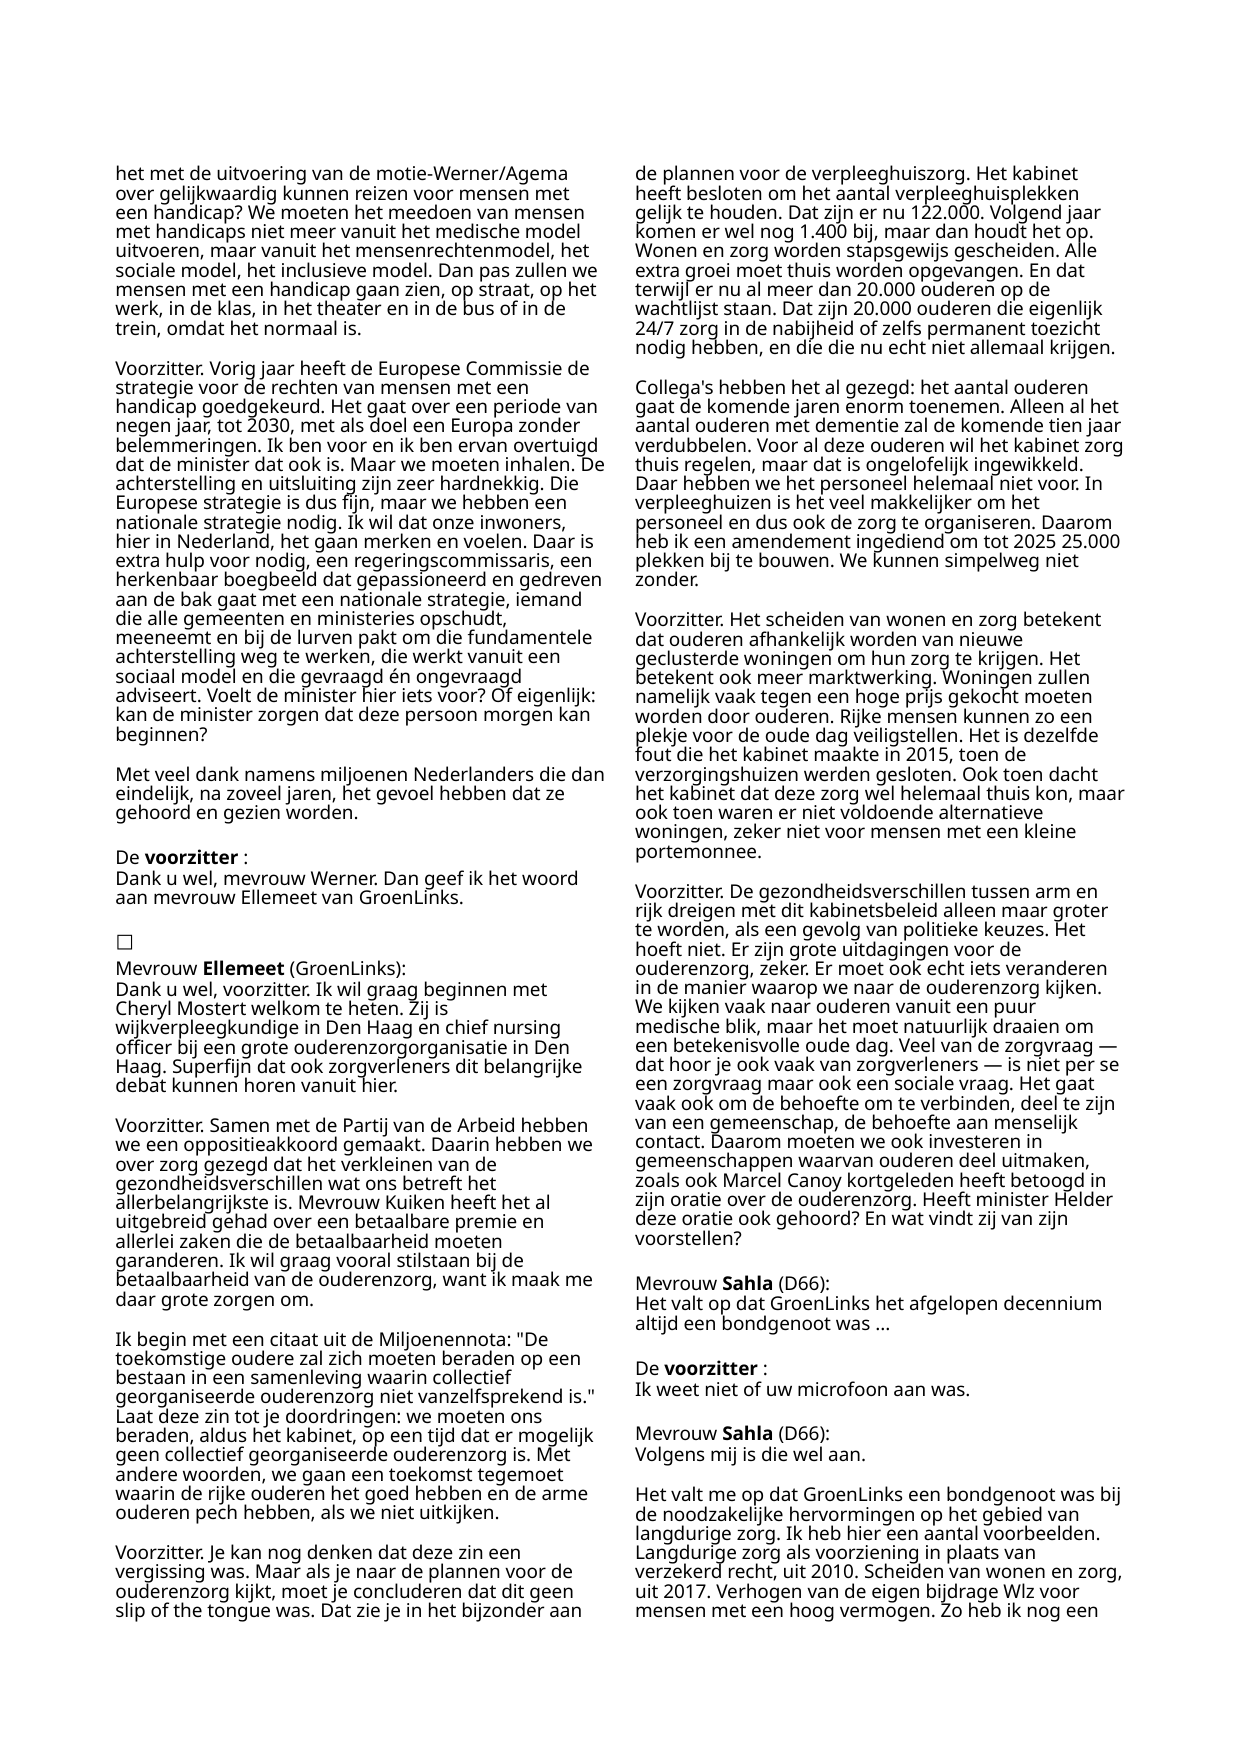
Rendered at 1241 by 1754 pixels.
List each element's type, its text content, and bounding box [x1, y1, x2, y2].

text Dank u wel, voorzitter. Ik wil graag beginnen met Cheryl Mostert welkom te heten. Zij is wijkverpleegkundige in Den Haag en chief nursing officer bij een grote ouderenzorgorganisatie in Den Haag. Superfijn dat ook zorgverleners dit belangrijke debat kunnen horen vanuit hier. [115, 981, 605, 1096]
text Het valt me op dat GroenLinks een bondgenoot was bij de noodzakelijke hervormingen op het gebied van langdurige zorg. Ik heb hier een aantal voorbeelden. Langdurige zorg als voorziening in plaats van verzekerd recht, uit 2010. Scheiden van wonen en zorg, uit 2017. Verhogen van de eigen bijdrage Wlz voor mensen met een hoog vermogen. Zo heb ik nog een [635, 1486, 1125, 1621]
text Het valt op dat GroenLinks het afgelopen decennium altijd een bondgenoot was ... [635, 1295, 1125, 1334]
text Met veel dank namens miljoenen Nederlanders die dan eindelijk, na zoveel jaren, het gevoel hebben dat ze gehoord en gezien worden. [115, 766, 605, 823]
text de plannen voor de verpleeghuiszorg. Het kabinet heeft besloten om het aantal verpleeghuisplekken gelijk te houden. Dat zijn er nu 122.000. Volgend jaar komen er wel nog 1.400 bij, maar dan houdt het op. Wonen en zorg worden stapsgewijs gescheiden. Alle extra groei moet thuis worden opgevangen. En dat terwijl er nu al meer dan 20.000 ouderen op de wachtlijst staan. Dat zijn 20.000 ouderen die eigenlijk 24/7 zorg in de nabijheid of zelfs permanent toezicht nodig hebben, en die die nu echt niet allemaal krijgen. [635, 165, 1125, 358]
text Mevrouw Ellemeet (GroenLinks): [115, 955, 605, 981]
text Voorzitter. De gezondheidsverschillen tussen arm en rijk dreigen met dit kabinetsbeleid alleen maar groter te worden, als een gevolg van politieke keuzes. Het hoeft niet. Er zijn grote uitdagingen voor de ouderenzorg, zeker. Er moet ook echt iets veranderen in de manier waarop we naar de ouderenzorg kijken. We kijken vaak naar ouderen vanuit een puur medische blik, maar het moet natuurlijk draaien om een betekenisvolle oude dag. Veel van de zorgvraag — dat hoor je ook vaak van zorgverleners — is niet per se een zorgvraag maar ook een sociale vraag. Het gaat vaak ook om de behoefte om te verbinden, deel te zijn van een gemeenschap, de behoefte aan menselijk contact. Daarom moeten we ook investeren in gemeenschappen waarvan ouderen deel uitmaken, zoals ook Marcel Canoy kortgeleden heeft betoogd in zijn oratie over de ouderenzorg. Heeft minister Helder deze oratie ook gehoord? En wat vindt zij van zijn voorstellen? [635, 883, 1125, 1249]
text Voorzitter. Het scheiden van wonen en zorg betekent dat ouderen afhankelijk worden van nieuwe geclusterde woningen om hun zorg te krijgen. Het betekent ook meer marktwerking. Woningen zullen namelijk vaak tegen een hoge prijs gekocht moeten worden door ouderen. Rijke mensen kunnen zo een plekje voor de oude dag veiligstellen. Het is dezelfde fout die het kabinet maakte in 2015, toen de verzorgingshuizen werden gesloten. Ook toen dacht het kabinet dat deze zorg wel helemaal thuis kon, maar ook toen waren er niet voldoende alternatieve woningen, zeker niet voor mensen met een kleine portemonnee. [635, 611, 1125, 862]
text ⬜ [115, 929, 605, 955]
text Voorzitter. Je kan nog denken dat deze zin een vergissing was. Maar als je naar de plannen voor de ouderenzorg kijkt, moet je concluderen dat dit geen slip of the tongue was. Dat zie je in het bijzonder aan [115, 1544, 605, 1621]
text Ik weet niet of uw microfoon aan was. [635, 1381, 1125, 1400]
text Mevrouw Sahla (D66): [635, 1270, 1125, 1295]
text Voorzitter. Vorig jaar heeft de Europese Commissie de strategie voor de rechten van mensen met een handicap goedgekeurd. Het gaat over een periode van negen jaar, tot 2030, met als doel een Europa zonder belemmeringen. Ik ben voor en ik ben ervan overtuigd dat de minister dat ook is. Maar we moeten inhalen. De achterstelling en uitsluiting zijn zeer hardnekkig. Die Europese strategie is dus fijn, maar we hebben een nationale strategie nodig. Ik wil dat onze inwoners, hier in Nederland, het gaan merken en voelen. Daar is extra hulp voor nodig, een regeringscommissaris, een herkenbaar boegbeeld dat gepassioneerd en gedreven aan de bak gaat met een nationale strategie, iemand die alle gemeenten en ministeries opschudt, meeneemt en bij de lurven pakt om die fundamentele achterstelling weg te werken, die werkt vanuit een sociaal model en die gevraagd én ongevraagd adviseert. Voelt de minister hier iets voor? Of eigenlijk: kan de minister zorgen dat deze persoon morgen kan beginnen? [115, 359, 605, 745]
text De voorzitter : [635, 1355, 1125, 1381]
text Mevrouw Sahla (D66): [635, 1421, 1125, 1446]
text Ik begin met een citaat uit de Miljoenennota: "De toekomstige oudere zal zich moeten beraden op een bestaan in een samenleving waarin collectief georganiseerde ouderenzorg niet vanzelfsprekend is." Laat deze zin tot je doordringen: we moeten ons beraden, aldus het kabinet, op een tijd dat er mogelijk geen collectief georganiseerde ouderenzorg is. Met andere woorden, we gaan een toekomst tegemoet waarin de rijke ouderen het goed hebben en de arme ouderen pech hebben, als we niet uitkijken. [115, 1331, 605, 1523]
text De voorzitter : [115, 844, 605, 870]
text het met de uitvoering van de motie-Werner/Agema over gelijkwaardig kunnen reizen voor mensen met een handicap? We moeten het meedoen van mensen met handicaps niet meer vanuit het medische model uitvoeren, maar vanuit het mensenrechtenmodel, het sociale model, het inclusieve model. Dan pas zullen we mensen met een handicap gaan zien, op straat, op het werk, in de klas, in het theater en in de bus of in de trein, omdat het normaal is. [115, 165, 605, 339]
text Dank u wel, mevrouw Werner. Dan geef ik het woord aan mevrouw Ellemeet van GroenLinks. [115, 870, 605, 908]
text Collega's hebben het al gezegd: het aantal ouderen gaat de komende jaren enorm toenemen. Alleen al het aantal ouderen met dementie zal de komende tien jaar verdubbelen. Voor al deze ouderen wil het kabinet zorg thuis regelen, maar dat is ongelofelijk ingewikkeld. Daar hebben we het personeel helemaal niet voor. In verpleeghuizen is het veel makkelijker om het personeel en dus ook de zorg te organiseren. Daarom heb ik een amendement ingediend om tot 2025 25.000 plekken bij te bouwen. We kunnen simpelweg niet zonder. [635, 379, 1125, 591]
text Volgens mij is die wel aan. [635, 1446, 1125, 1466]
text Voorzitter. Samen met de Partij van de Arbeid hebben we een oppositieakkoord gemaakt. Daarin hebben we over zorg gezegd dat het verkleinen van de gezondheidsverschillen wat ons betreft het allerbelangrijkste is. Mevrouw Kuiken heeft het al uitgebreid gehad over een betaalbare premie en allerlei zaken die de betaalbaarheid moeten garanderen. Ik wil graag vooral stilstaan bij de betaalbaarheid van de ouderenzorg, want ik maak me daar grote zorgen om. [115, 1117, 605, 1310]
